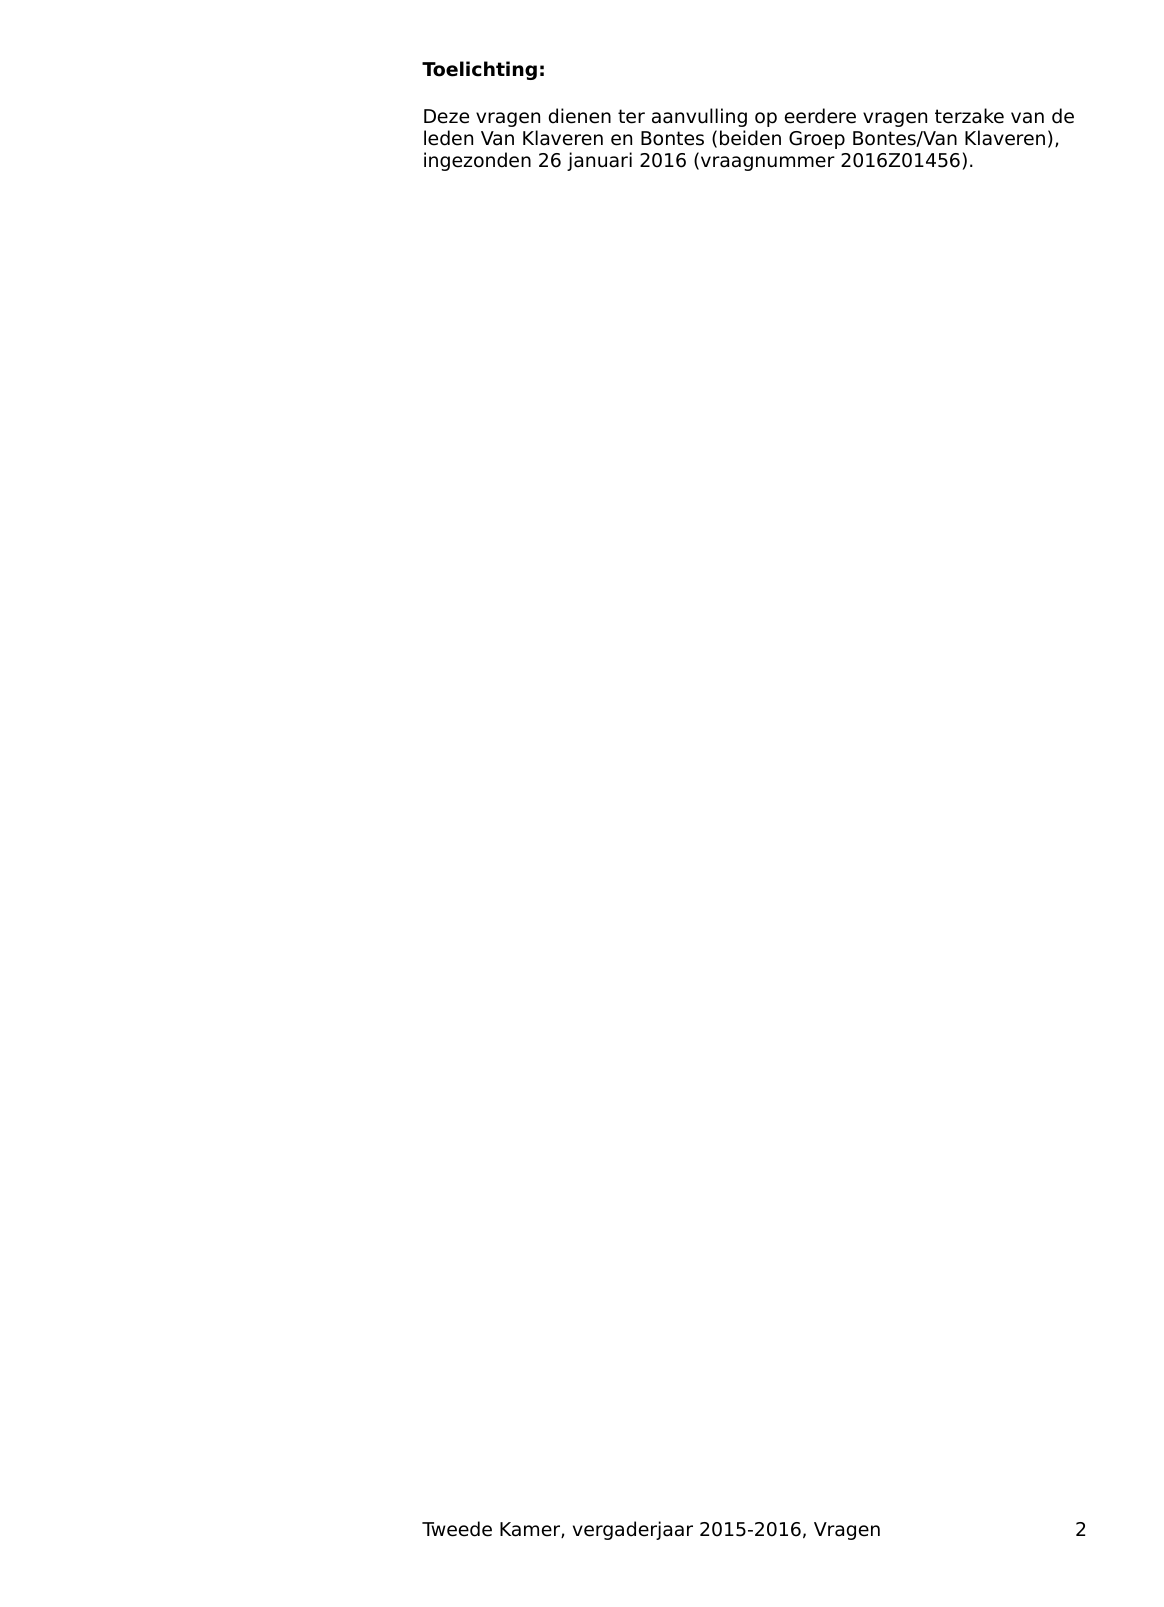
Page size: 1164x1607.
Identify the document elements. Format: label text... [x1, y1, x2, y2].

text Deze vragen dienen ter aanvulling op eerdere vragen terzake van de leden Van Klaveren en Bontes (beiden Groep Bontes/Van Klaveren), ingezonden 26 januari 2016 (vraagnummer 2016Z01456). [422, 106, 1087, 172]
subtitle Toelichting: [422, 59, 1087, 81]
